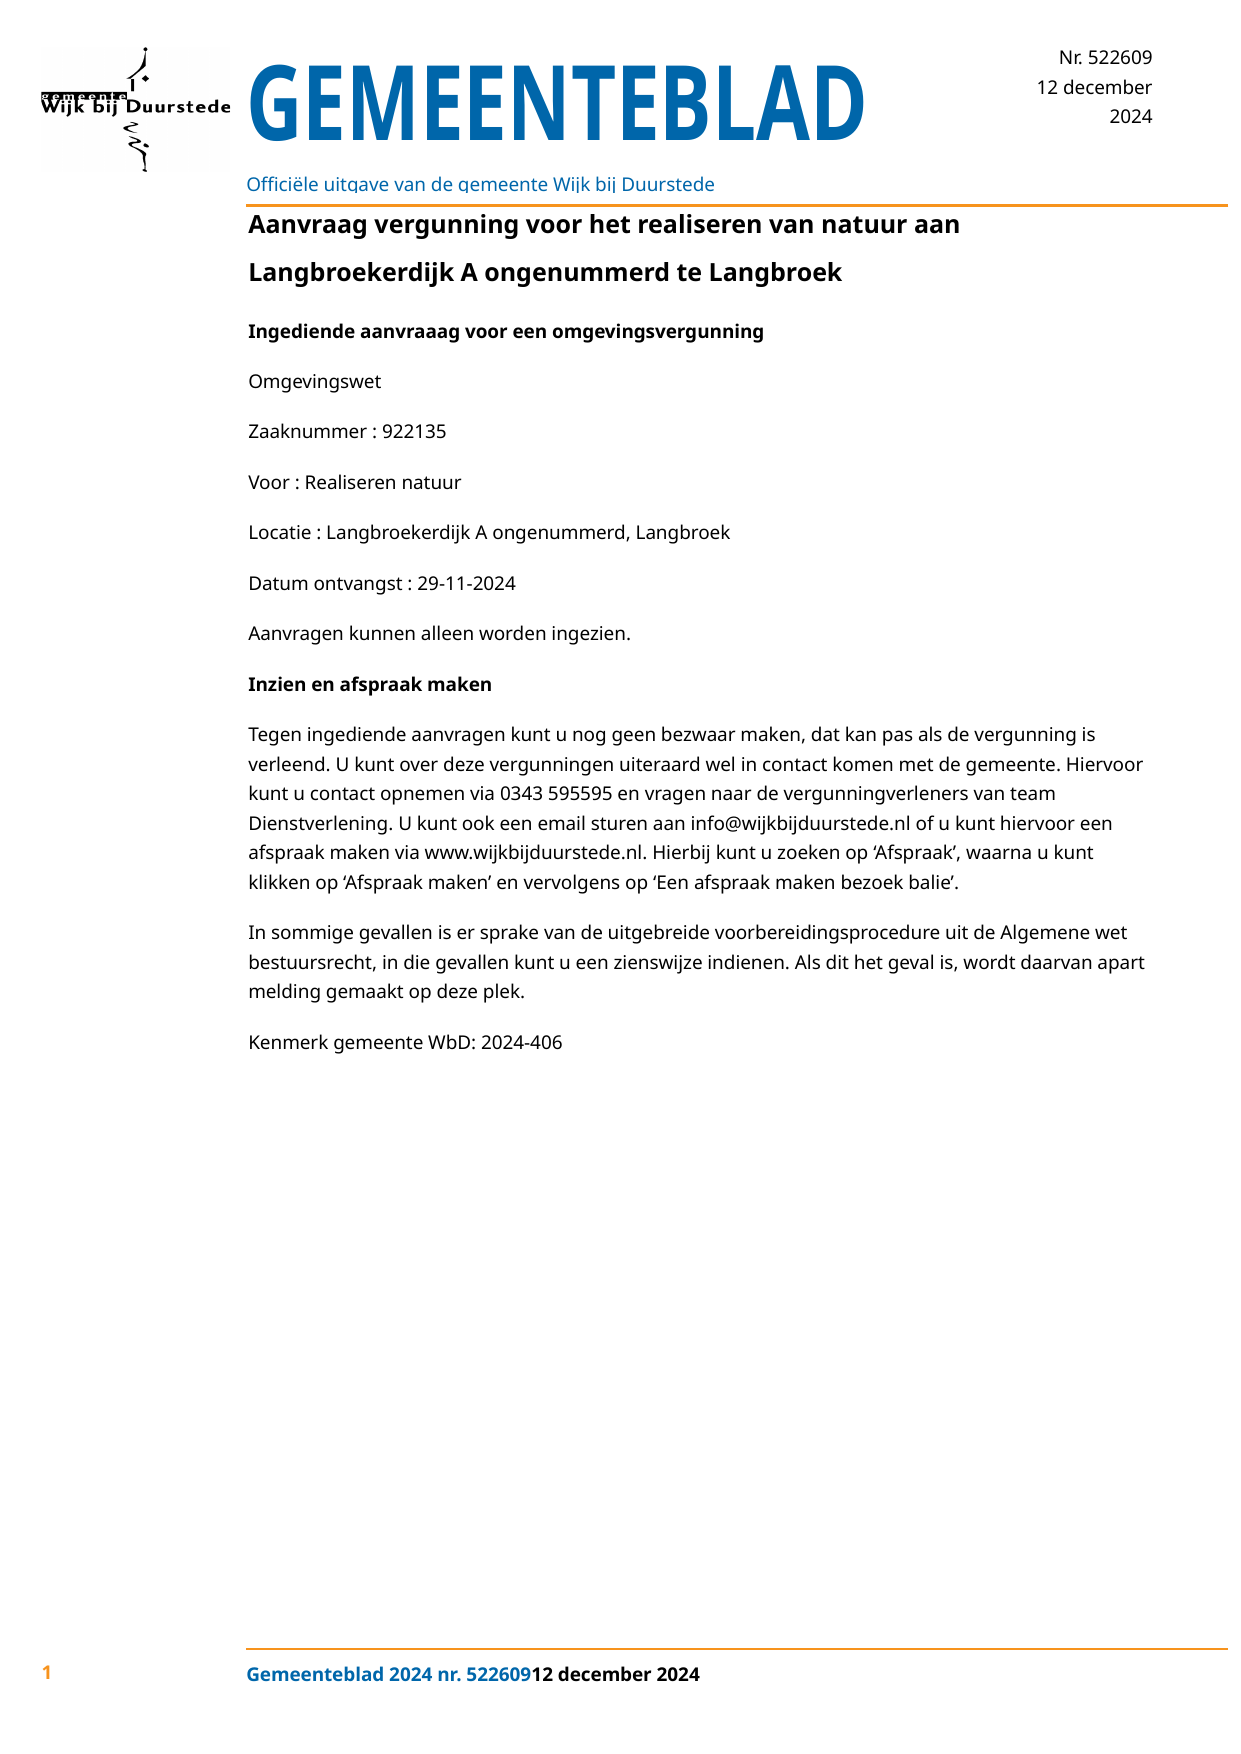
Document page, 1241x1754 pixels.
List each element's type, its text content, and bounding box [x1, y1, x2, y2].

text Voor : Realiseren natuur [248, 469, 1152, 495]
text Aanvraag vergunning voor het realiseren van natuur aan Langbroekerdijk A ongenummerd te Langbroek [248, 207, 1152, 288]
text Zaaknummer : 922135 [248, 419, 1152, 444]
text Locatie : Langbroekerdijk A ongenummerd, Langbroek [248, 519, 1152, 545]
text Kenmerk gemeente WbD: 2024-406 [248, 1029, 1152, 1055]
text Inzien en afspraak maken [248, 671, 1152, 697]
text Ingediende aanvraaag voor een omgevingsvergunning [248, 318, 1152, 344]
text In sommige gevallen is er sprake van de uitgebreide voorbereidingsprocedure uit de Algemene wet bestuursrecht, in die gevallen kunt u een zienswijze indienen. Als dit het geval is, wordt daarvan apart melding gemaakt op deze plek. [248, 919, 1152, 1004]
text Omgevingswet [248, 368, 1152, 394]
text Datum ontvangst : 29-11-2024 [248, 570, 1152, 596]
picture [41, 47, 231, 172]
text Aanvragen kunnen alleen worden ingezien. [248, 620, 1152, 646]
text Tegen ingediende aanvragen kunt u nog geen bezwaar maken, dat kan pas als de vergunning is verleend. U kunt over deze vergunningen uiteraard wel in contact komen met de gemeente. Hiervoor kunt u contact opnemen via 0343 595595 en vragen naar de vergunningverleners van team Dienstverlening. U kunt ook een email sturen aan info@wijkbijduurstede.nl of u kunt hiervoor een afspraak maken via www.wijkbijduurstede.nl. Hierbij kunt u zoeken op ‘Afspraak’, waarna u kunt klikken op ‘Afspraak maken’ en vervolgens op ‘Een afspraak maken bezoek balie’. [248, 721, 1152, 895]
